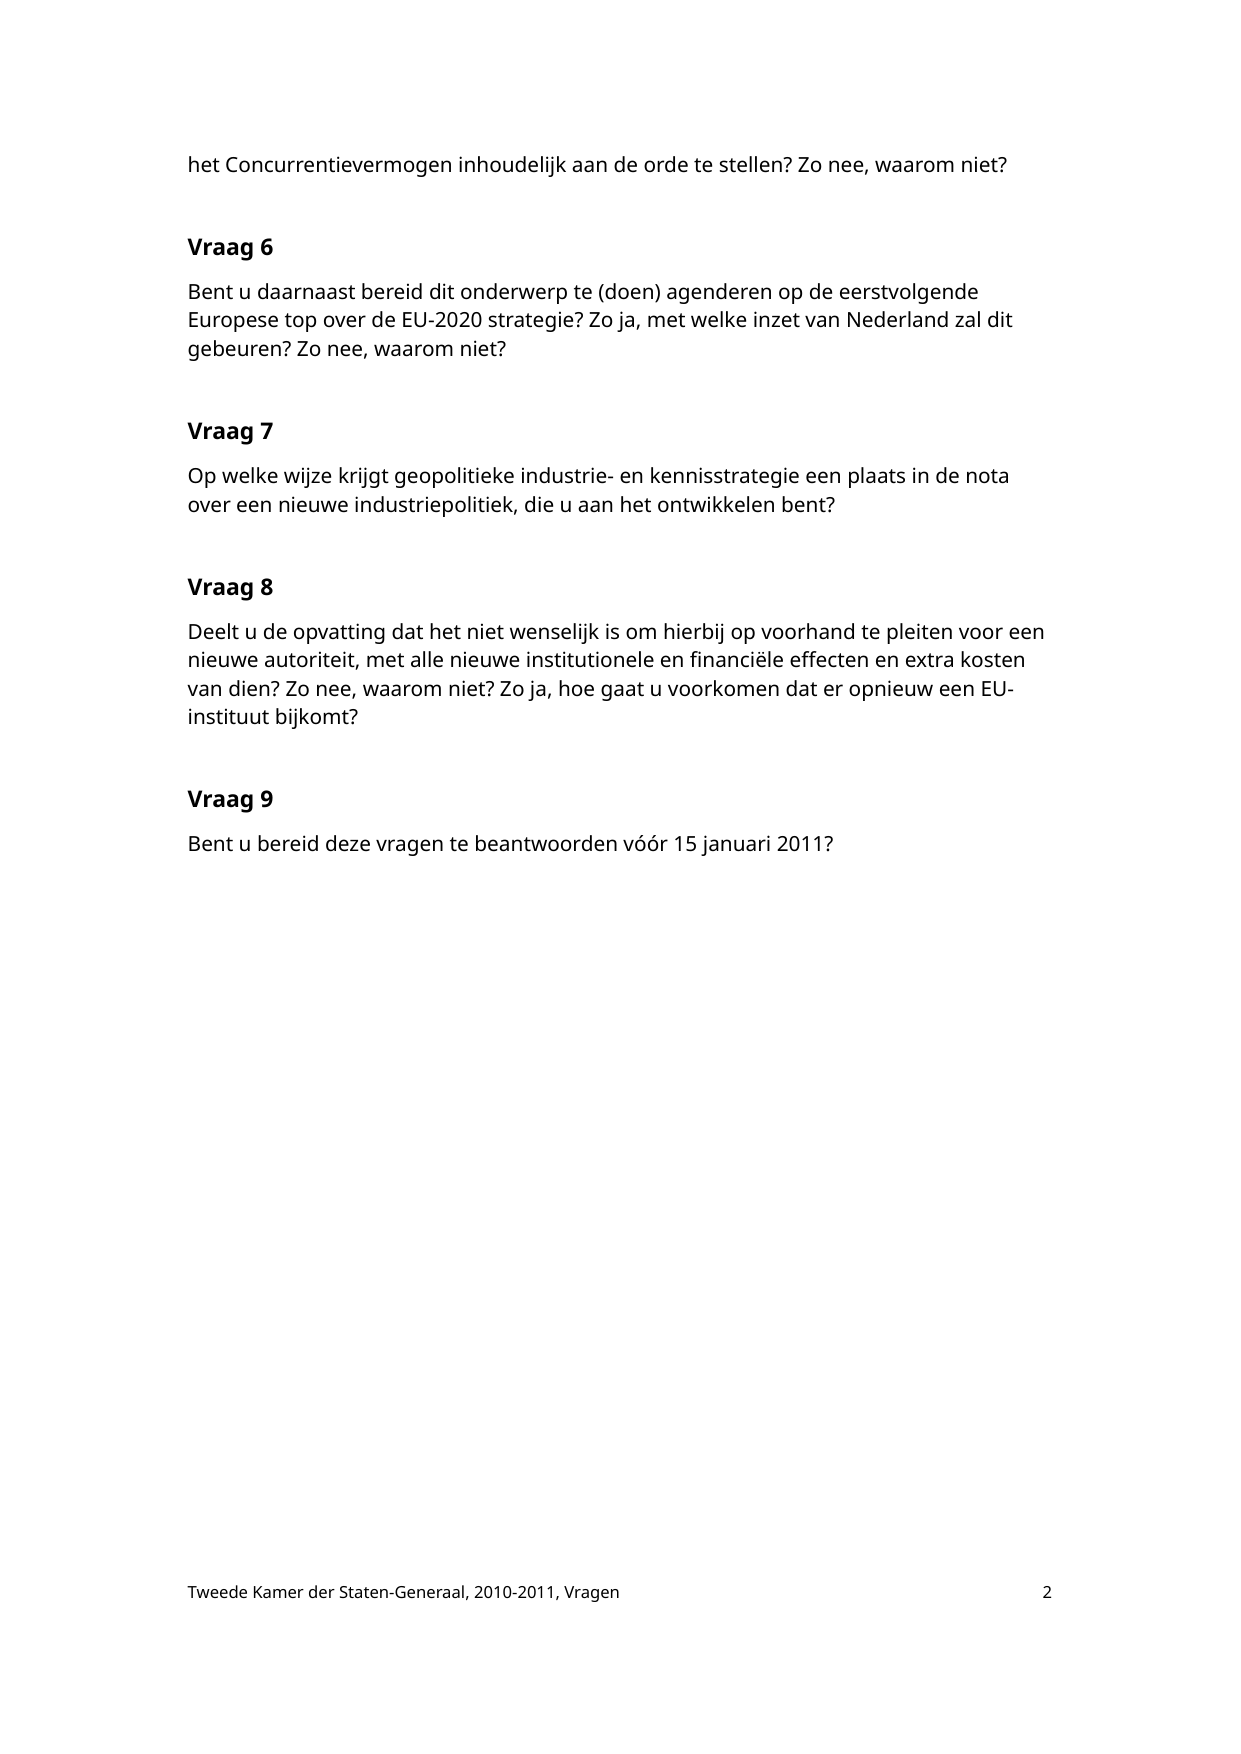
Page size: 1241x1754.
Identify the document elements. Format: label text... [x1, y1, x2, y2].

subtitle Vraag 7 [187, 415, 1053, 446]
text Bent u bereid deze vragen te beantwoorden vóór 15 januari 2011? [187, 829, 1053, 858]
text Bent u daarnaast bereid dit onderwerp te (doen) agenderen op de eerstvolgende Europese top over de EU-2020 strategie? Zo ja, met welke inzet van Nederland zal dit gebeuren? Zo nee, waarom niet? [187, 277, 1053, 362]
text Deelt u de opvatting dat het niet wenselijk is om hierbij op voorhand te pleiten voor een nieuwe autoriteit, met alle nieuwe institutionele en financiële effecten en extra kosten van dien? Zo nee, waarom niet? Zo ja, hoe gaat u voorkomen dat er opnieuw een EU-instituut bijkomt? [187, 617, 1053, 731]
text Op welke wijze krijgt geopolitieke industrie- en kennisstrategie een plaats in de nota over een nieuwe industriepolitiek, die u aan het ontwikkelen bent? [187, 461, 1053, 518]
text het Concurrentievermogen inhoudelijk aan de orde te stellen? Zo nee, waarom niet? [187, 150, 1053, 178]
subtitle Vraag 9 [187, 783, 1053, 814]
subtitle Vraag 6 [187, 231, 1053, 262]
subtitle Vraag 8 [187, 571, 1053, 602]
